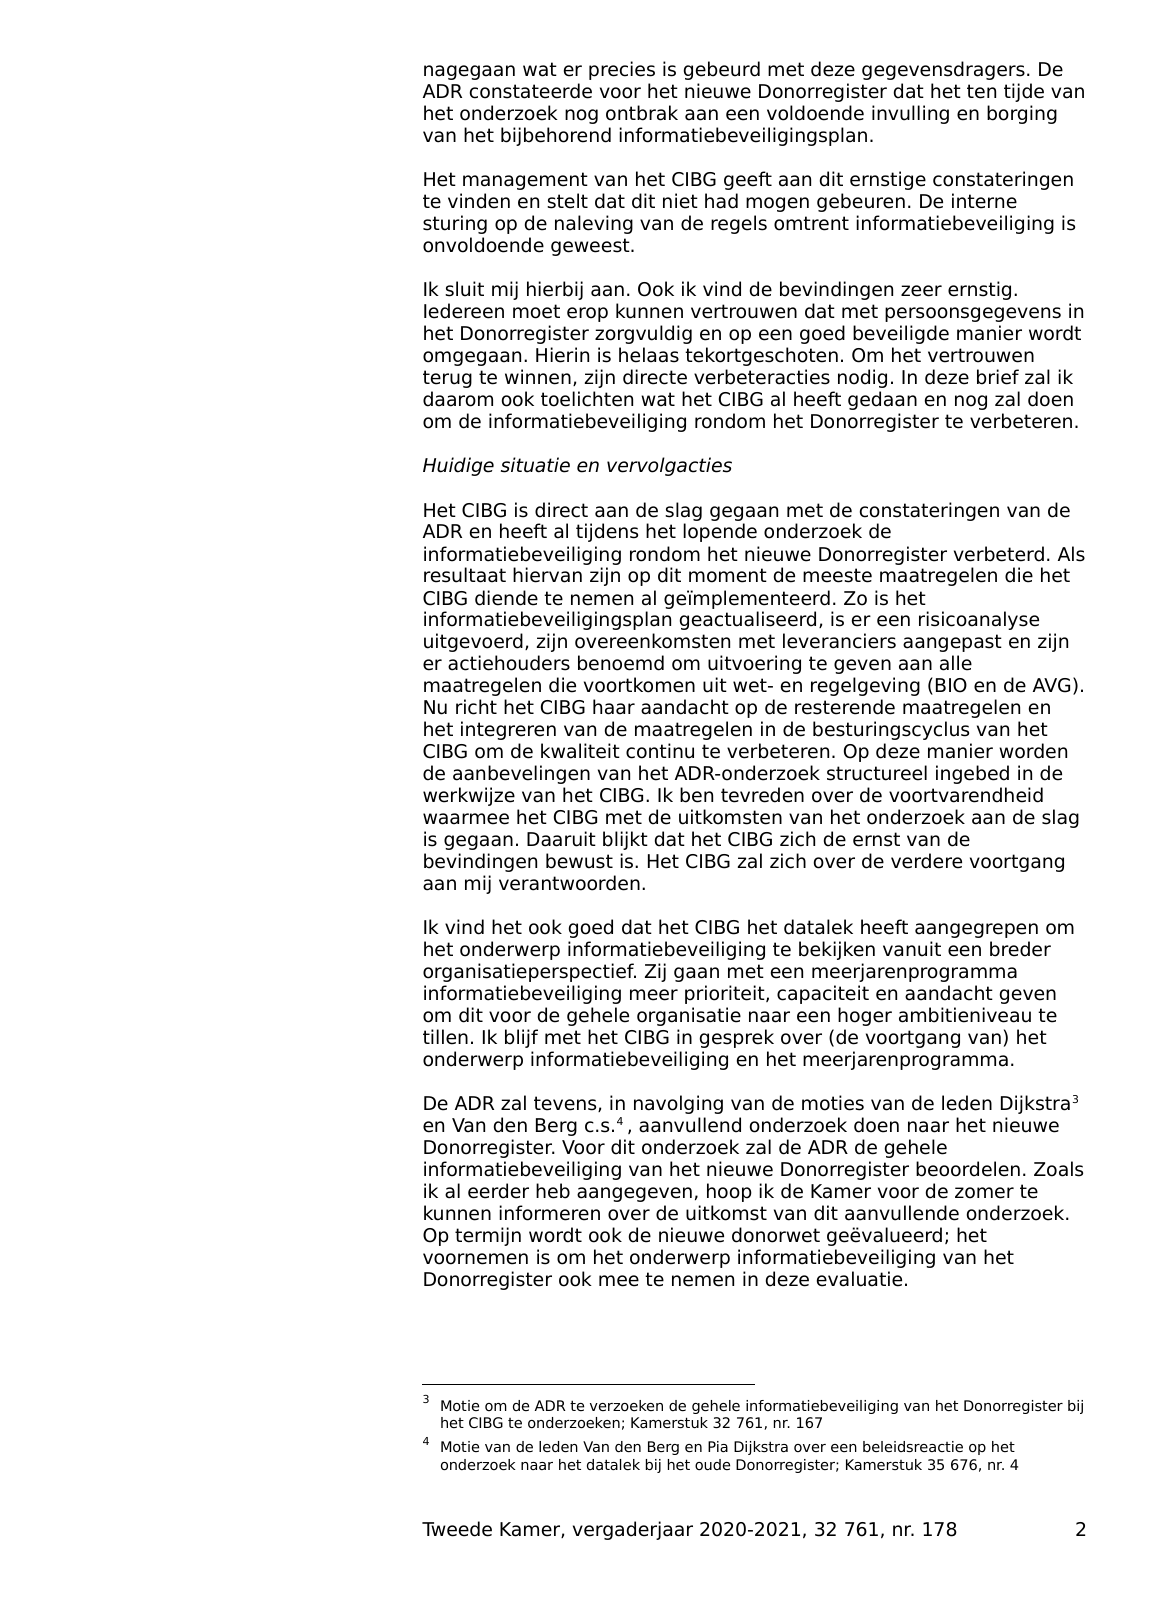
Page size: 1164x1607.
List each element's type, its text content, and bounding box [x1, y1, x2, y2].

text Ik vind het ook goed dat het CIBG het datalek heeft aangegrepen om het onderwerp informatiebeveiliging te bekijken vanuit een breder organisatieperspectief. Zij gaan met een meerjarenprogramma informatiebeveiliging meer prioriteit, capaciteit en aandacht geven om dit voor de gehele organisatie naar een hoger ambitieniveau te tillen. Ik blijf met het CIBG in gesprek over (de voortgang van) het onderwerp informatiebeveiliging en het meerjarenprogramma. [422, 917, 1087, 1071]
text De ADR zal tevens, in navolging van de moties van de leden Dijkstra en Van den Berg c.s., aanvullend onderzoek doen naar het nieuwe Donorregister. Voor dit onderzoek zal de ADR de gehele informatiebeveiliging van het nieuwe Donorregister beoordelen. Zoals ik al eerder heb aangegeven, hoop ik de Kamer voor de zomer te kunnen informeren over de uitkomst van dit aanvullende onderzoek. Op termijn wordt ook de nieuwe donorwet geëvalueerd; het voornemen is om het onderwerp informatiebeveiliging van het Donorregister ook mee te nemen in deze evaluatie. [422, 1093, 1087, 1291]
text nagegaan wat er precies is gebeurd met deze gegevensdragers. De ADR constateerde voor het nieuwe Donorregister dat het ten tijde van het onderzoek nog ontbrak aan een voldoende invulling en borging van het bijbehorend informatiebeveiligingsplan. [422, 59, 1087, 147]
text Motie om de ADR te verzoeken de gehele informatiebeveiliging van het Donorregister bij het CIBG te onderzoeken; Kamerstuk 32 761, nr. 167 [422, 1393, 1087, 1432]
text Motie van de leden Van den Berg en Pia Dijkstra over een beleidsreactie op het onderzoek naar het datalek bij het oude Donorregister; Kamerstuk 35 676, nr. 4 [422, 1435, 1087, 1474]
text Ik sluit mij hierbij aan. Ook ik vind de bevindingen zeer ernstig. Iedereen moet erop kunnen vertrouwen dat met persoonsgegevens in het Donorregister zorgvuldig en op een goed beveiligde manier wordt omgegaan. Hierin is helaas tekortgeschoten. Om het vertrouwen terug te winnen, zijn directe verbeteracties nodig. In deze brief zal ik daarom ook toelichten wat het CIBG al heeft gedaan en nog zal doen om de informatiebeveiliging rondom het Donorregister te verbeteren. [422, 279, 1087, 433]
text Het CIBG is direct aan de slag gegaan met de constateringen van de ADR en heeft al tijdens het lopende onderzoek de informatiebeveiliging rondom het nieuwe Donorregister verbeterd. Als resultaat hiervan zijn op dit moment de meeste maatregelen die het CIBG diende te nemen al geïmplementeerd. Zo is het informatiebeveiligingsplan geactualiseerd, is er een risicoanalyse uitgevoerd, zijn overeenkomsten met leveranciers aangepast en zijn er actiehouders benoemd om uitvoering te geven aan alle maatregelen die voortkomen uit wet- en regelgeving (BIO en de AVG). Nu richt het CIBG haar aandacht op de resterende maatregelen en het integreren van de maatregelen in de besturingscyclus van het CIBG om de kwaliteit continu te verbeteren. Op deze manier worden de aanbevelingen van het ADR-onderzoek structureel ingebed in de werkwijze van het CIBG. Ik ben tevreden over de voortvarendheid waarmee het CIBG met de uitkomsten van het onderzoek aan de slag is gegaan. Daaruit blijkt dat het CIBG zich de ernst van de bevindingen bewust is. Het CIBG zal zich over de verdere voortgang aan mij verantwoorden. [422, 499, 1087, 895]
text Het management van het CIBG geeft aan dit ernstige constateringen te vinden en stelt dat dit niet had mogen gebeuren. De interne sturing op de naleving van de regels omtrent informatiebeveiliging is onvoldoende geweest. [422, 169, 1087, 257]
subtitle Huidige situatie en vervolgacties [422, 455, 1087, 477]
